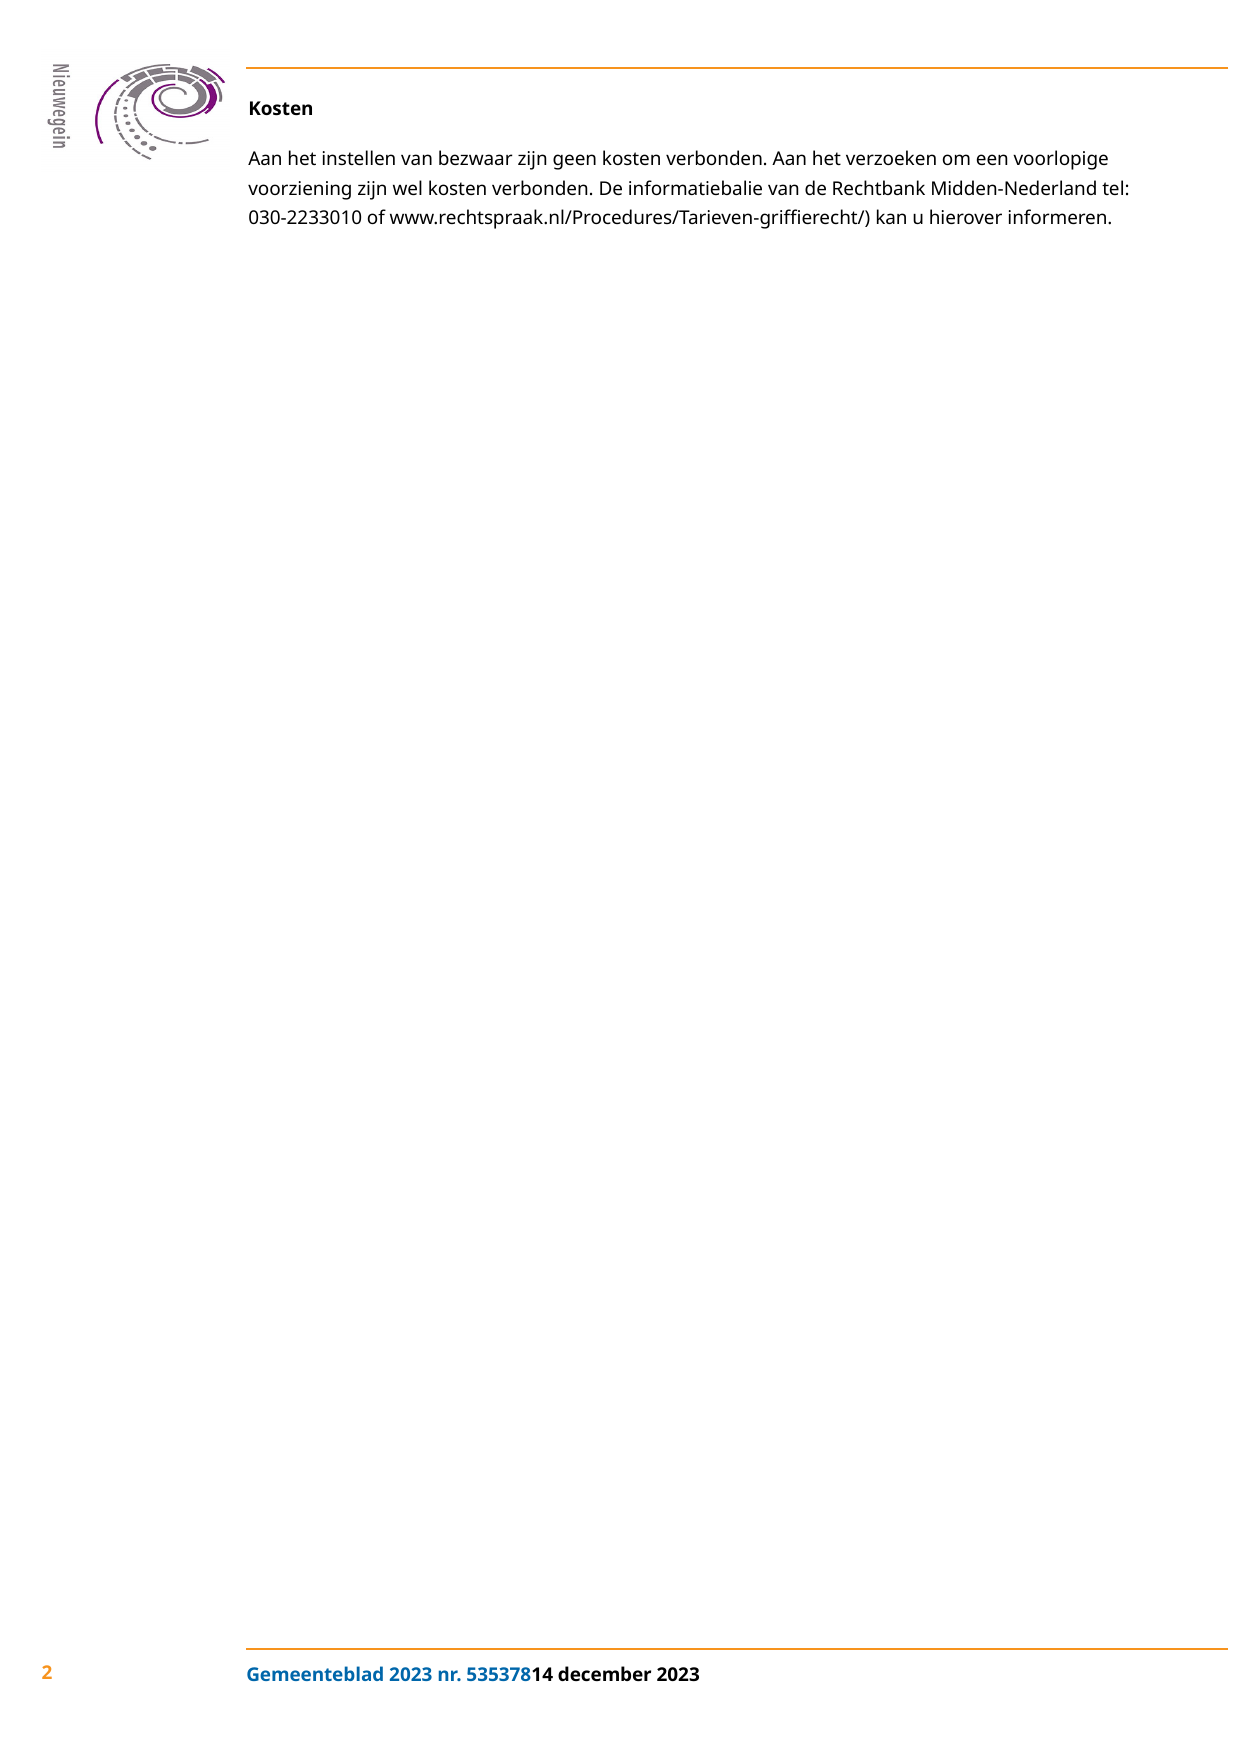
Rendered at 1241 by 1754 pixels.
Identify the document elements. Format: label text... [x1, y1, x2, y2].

text Kosten [248, 95, 1152, 121]
text Aan het instellen van bezwaar zijn geen kosten verbonden. Aan het verzoeken om een voorlopige voorziening zijn wel kosten verbonden. De informatiebalie van de Rechtbank Midden-Nederland tel: 030-2233010 of www.rechtspraak.nl/Procedures/Tarieven-griffierecht/) kan u hierover informeren. [248, 145, 1152, 230]
picture [41, 47, 231, 172]
